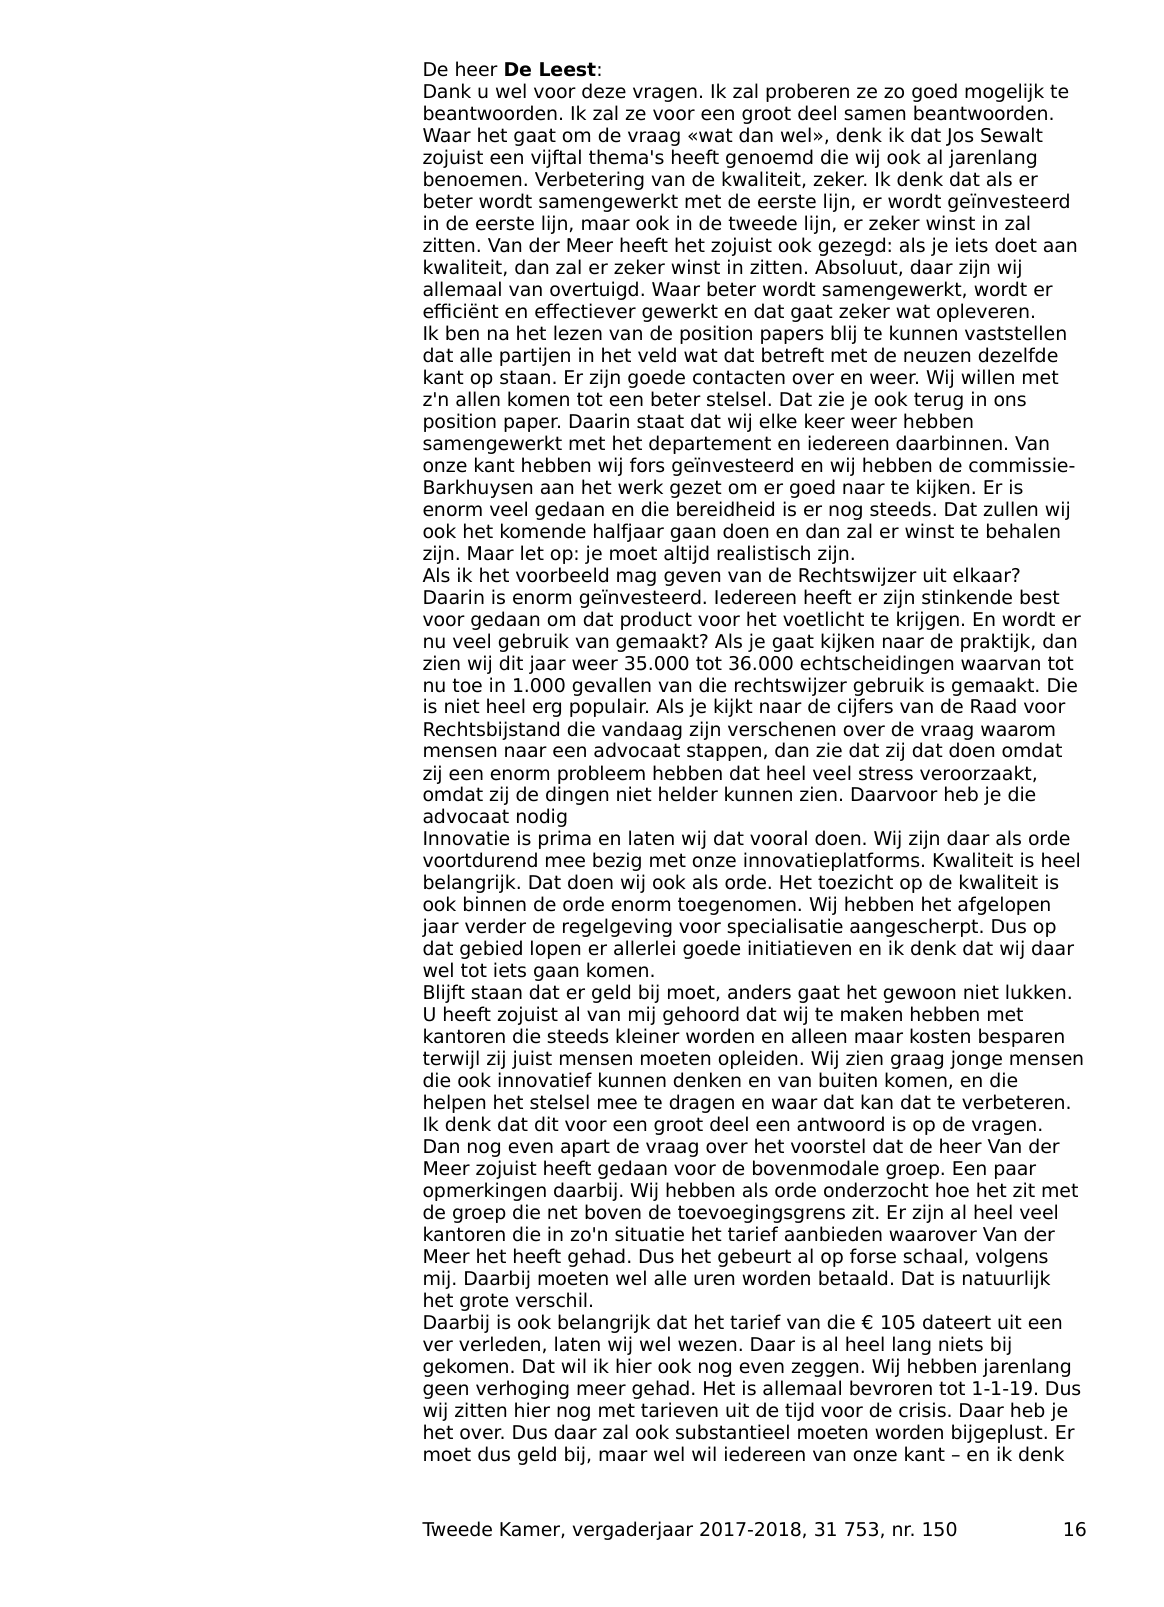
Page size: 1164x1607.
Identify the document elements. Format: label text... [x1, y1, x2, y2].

text Daarbij is ook belangrijk dat het tarief van die € 105 dateert uit een ver verleden, laten wij wel wezen. Daar is al heel lang niets bij gekomen. Dat wil ik hier ook nog even zeggen. Wij hebben jarenlang geen verhoging meer gehad. Het is allemaal bevroren tot 1-1-19. Dus wij zitten hier nog met tarieven uit de tijd voor de crisis. Daar heb je het over. Dus daar zal ook substantieel moeten worden bijgeplust. Er moet dus geld bij, maar wel wil iedereen van onze kant – en ik denk [422, 1312, 1087, 1466]
text Ik denk dat dit voor een groot deel een antwoord is op de vragen. [422, 1114, 1087, 1136]
text Innovatie is prima en laten wij dat vooral doen. Wij zijn daar als orde voortdurend mee bezig met onze innovatieplatforms. Kwaliteit is heel belangrijk. Dat doen wij ook als orde. Het toezicht op de kwaliteit is ook binnen de orde enorm toegenomen. Wij hebben het afgelopen jaar verder de regelgeving voor specialisatie aangescherpt. Dus op dat gebied lopen er allerlei goede initiatieven en ik denk dat wij daar wel tot iets gaan komen. [422, 828, 1087, 982]
text Blijft staan dat er geld bij moet, anders gaat het gewoon niet lukken. U heeft zojuist al van mij gehoord dat wij te maken hebben met kantoren die steeds kleiner worden en alleen maar kosten besparen terwijl zij juist mensen moeten opleiden. Wij zien graag jonge mensen die ook innovatief kunnen denken en van buiten komen, en die helpen het stelsel mee te dragen en waar dat kan dat te verbeteren. [422, 982, 1087, 1114]
text Dank u wel voor deze vragen. Ik zal proberen ze zo goed mogelijk te beantwoorden. Ik zal ze voor een groot deel samen beantwoorden. Waar het gaat om de vraag «wat dan wel», denk ik dat Jos Sewalt zojuist een vijftal thema's heeft genoemd die wij ook al jarenlang benoemen. Verbetering van de kwaliteit, zeker. Ik denk dat als er beter wordt samengewerkt met de eerste lijn, er wordt geïnvesteerd in de eerste lijn, maar ook in de tweede lijn, er zeker winst in zal zitten. Van der Meer heeft het zojuist ook gezegd: als je iets doet aan kwaliteit, dan zal er zeker winst in zitten. Absoluut, daar zijn wij allemaal van overtuigd. Waar beter wordt samengewerkt, wordt er efficiënt en effectiever gewerkt en dat gaat zeker wat opleveren. [422, 81, 1087, 323]
text Als ik het voorbeeld mag geven van de Rechtswijzer uit elkaar? Daarin is enorm geïnvesteerd. Iedereen heeft er zijn stinkende best voor gedaan om dat product voor het voetlicht te krijgen. En wordt er nu veel gebruik van gemaakt? Als je gaat kijken naar de praktijk, dan zien wij dit jaar weer 35.000 tot 36.000 echtscheidingen waarvan tot nu toe in 1.000 gevallen van die rechtswijzer gebruik is gemaakt. Die is niet heel erg populair. Als je kijkt naar de cijfers van de Raad voor Rechtsbijstand die vandaag zijn verschenen over de vraag waarom mensen naar een advocaat stappen, dan zie dat zij dat doen omdat zij een enorm probleem hebben dat heel veel stress veroorzaakt, omdat zij de dingen niet helder kunnen zien. Daarvoor heb je die advocaat nodig [422, 564, 1087, 828]
text Dan nog even apart de vraag over het voorstel dat de heer Van der Meer zojuist heeft gedaan voor de bovenmodale groep. Een paar opmerkingen daarbij. Wij hebben als orde onderzocht hoe het zit met de groep die net boven de toevoegingsgrens zit. Er zijn al heel veel kantoren die in zo'n situatie het tarief aanbieden waarover Van der Meer het heeft gehad. Dus het gebeurt al op forse schaal, volgens mij. Daarbij moeten wel alle uren worden betaald. Dat is natuurlijk het grote verschil. [422, 1136, 1087, 1312]
text Ik ben na het lezen van de position papers blij te kunnen vaststellen dat alle partijen in het veld wat dat betreft met de neuzen dezelfde kant op staan. Er zijn goede contacten over en weer. Wij willen met z'n allen komen tot een beter stelsel. Dat zie je ook terug in ons position paper. Daarin staat dat wij elke keer weer hebben samengewerkt met het departement en iedereen daarbinnen. Van onze kant hebben wij fors geïnvesteerd en wij hebben de commissie-Barkhuysen aan het werk gezet om er goed naar te kijken. Er is enorm veel gedaan en die bereidheid is er nog steeds. Dat zullen wij ook het komende halfjaar gaan doen en dan zal er winst te behalen zijn. Maar let op: je moet altijd realistisch zijn. [422, 323, 1087, 564]
text De heer De Leest: [422, 59, 1087, 81]
